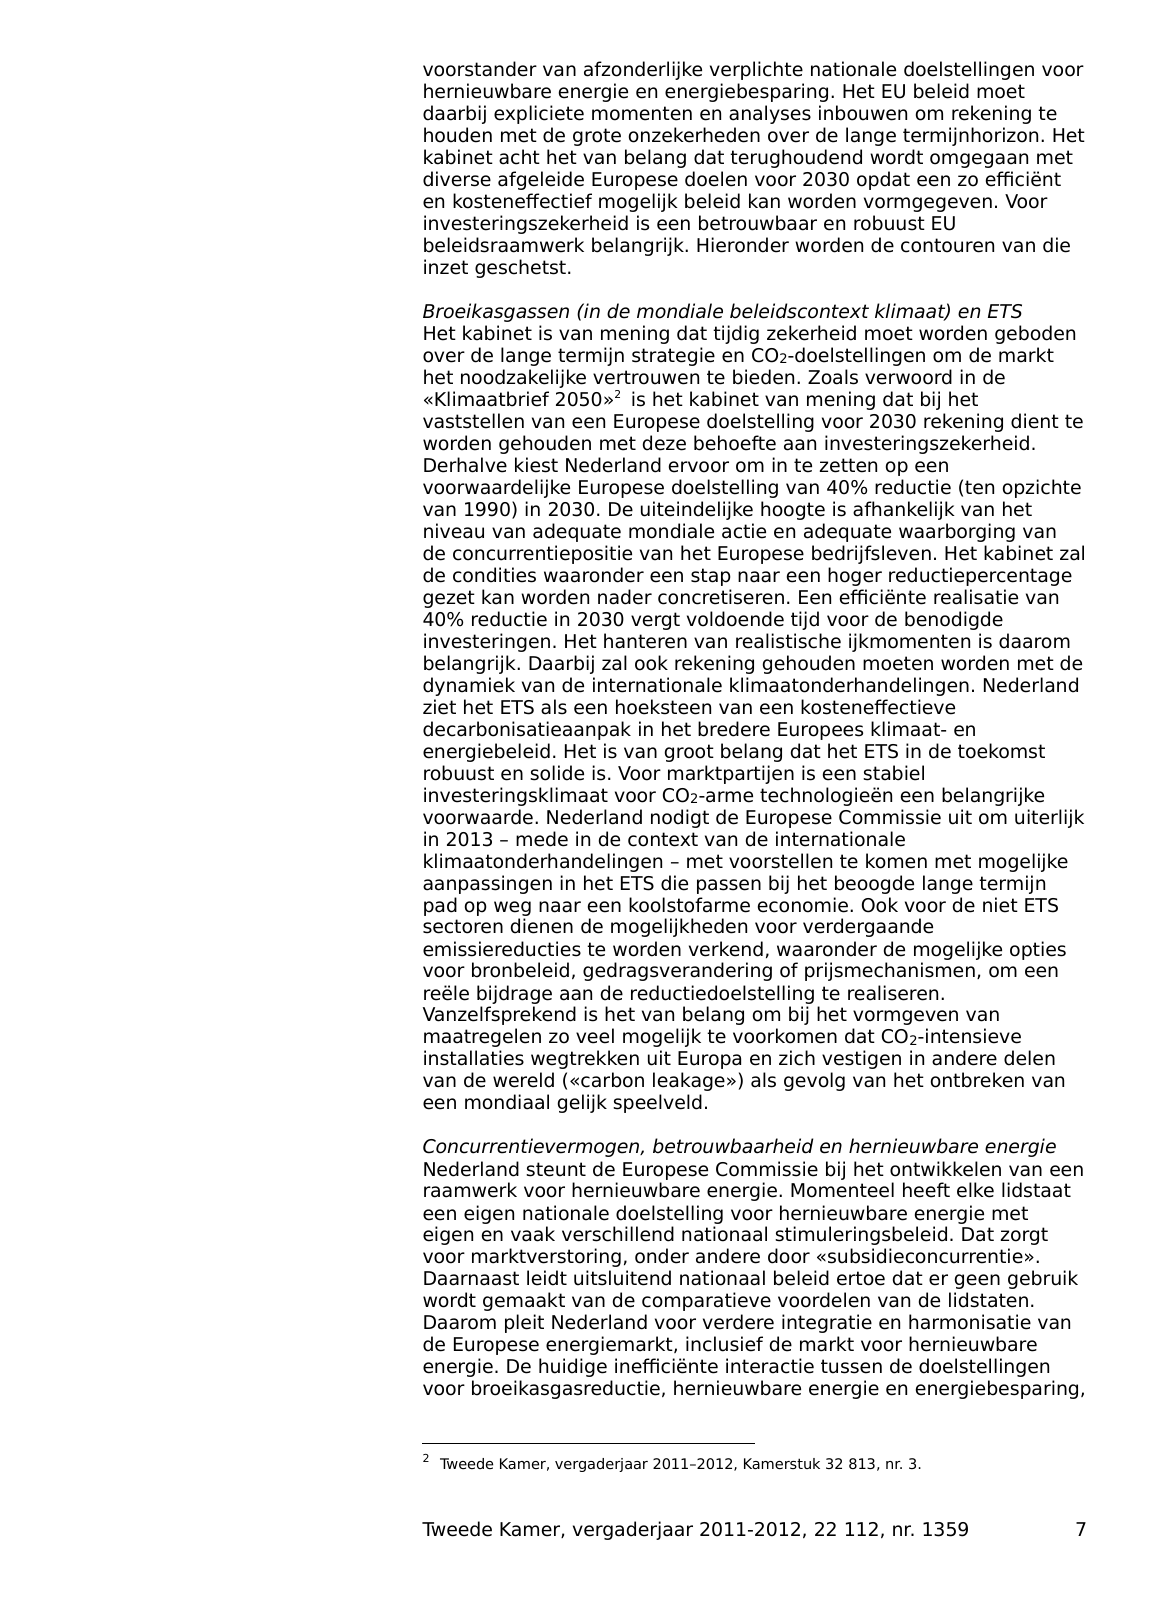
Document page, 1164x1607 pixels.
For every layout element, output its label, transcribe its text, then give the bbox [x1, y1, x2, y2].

text Het kabinet is van mening dat tijdig zekerheid moet worden geboden over de lange termijn strategie en CO2-doelstellingen om de markt het noodzakelijke vertrouwen te bieden. Zoals verwoord in de «Klimaatbrief 2050» is het kabinet van mening dat bij het vaststellen van een Europese doelstelling voor 2030 rekening dient te worden gehouden met deze behoefte aan investeringszekerheid. Derhalve kiest Nederland ervoor om in te zetten op een voorwaardelijke Europese doelstelling van 40% reductie (ten opzichte van 1990) in 2030. De uiteindelijke hoogte is afhankelijk van het niveau van adequate mondiale actie en adequate waarborging van de concurrentiepositie van het Europese bedrijfsleven. Het kabinet zal de condities waaronder een stap naar een hoger reductiepercentage gezet kan worden nader concretiseren. Een efficiënte realisatie van 40% reductie in 2030 vergt voldoende tijd voor de benodigde investeringen. Het hanteren van realistische ijkmomenten is daarom belangrijk. Daarbij zal ook rekening gehouden moeten worden met de dynamiek van de internationale klimaatonderhandelingen. Nederland ziet het ETS als een hoeksteen van een kosteneffectieve decarbonisatieaanpak in het bredere Europees klimaat- en energiebeleid. Het is van groot belang dat het ETS in de toekomst robuust en solide is. Voor marktpartijen is een stabiel investeringsklimaat voor CO2-arme technologieën een belangrijke voorwaarde. Nederland nodigt de Europese Commissie uit om uiterlijk in 2013 – mede in de context van de internationale klimaatonderhandelingen – met voorstellen te komen met mogelijke aanpassingen in het ETS die passen bij het beoogde lange termijn pad op weg naar een koolstofarme economie. Ook voor de niet ETS sectoren dienen de mogelijkheden voor verdergaande emissiereducties te worden verkend, waaronder de mogelijke opties voor bronbeleid, gedragsverandering of prijsmechanismen, om een reële bijdrage aan de reductiedoelstelling te realiseren. Vanzelfsprekend is het van belang om bij het vormgeven van maatregelen zo veel mogelijk te voorkomen dat CO2-intensieve installaties wegtrekken uit Europa en zich vestigen in andere delen van de wereld («carbon leakage») als gevolg van het ontbreken van een mondiaal gelijk speelveld. [422, 323, 1087, 1114]
text Nederland steunt de Europese Commissie bij het ontwikkelen van een raamwerk voor hernieuwbare energie. Momenteel heeft elke lidstaat een eigen nationale doelstelling voor hernieuwbare energie met eigen en vaak verschillend nationaal stimuleringsbeleid. Dat zorgt voor marktverstoring, onder andere door «subsidieconcurrentie». Daarnaast leidt uitsluitend nationaal beleid ertoe dat er geen gebruik wordt gemaakt van de comparatieve voordelen van de lidstaten. Daarom pleit Nederland voor verdere integratie en harmonisatie van de Europese energiemarkt, inclusief de markt voor hernieuwbare energie. De huidige inefficiënte interactie tussen de doelstellingen voor broeikasgasreductie, hernieuwbare energie en energiebesparing, [422, 1158, 1087, 1400]
subtitle Broeikasgassen (in de mondiale beleidscontext klimaat) en ETS [422, 301, 1087, 323]
text Tweede Kamer, vergaderjaar 2011–2012, Kamerstuk 32 813, nr. 3. [422, 1452, 1087, 1474]
text voorstander van afzonderlijke verplichte nationale doelstellingen voor hernieuwbare energie en energiebesparing. Het EU beleid moet daarbij expliciete momenten en analyses inbouwen om rekening te houden met de grote onzekerheden over de lange termijnhorizon. Het kabinet acht het van belang dat terughoudend wordt omgegaan met diverse afgeleide Europese doelen voor 2030 opdat een zo efficiënt en kosteneffectief mogelijk beleid kan worden vormgegeven. Voor investeringszekerheid is een betrouwbaar en robuust EU beleidsraamwerk belangrijk. Hieronder worden de contouren van die inzet geschetst. [422, 59, 1087, 279]
subtitle Concurrentievermogen, betrouwbaarheid en hernieuwbare energie [422, 1136, 1087, 1158]
